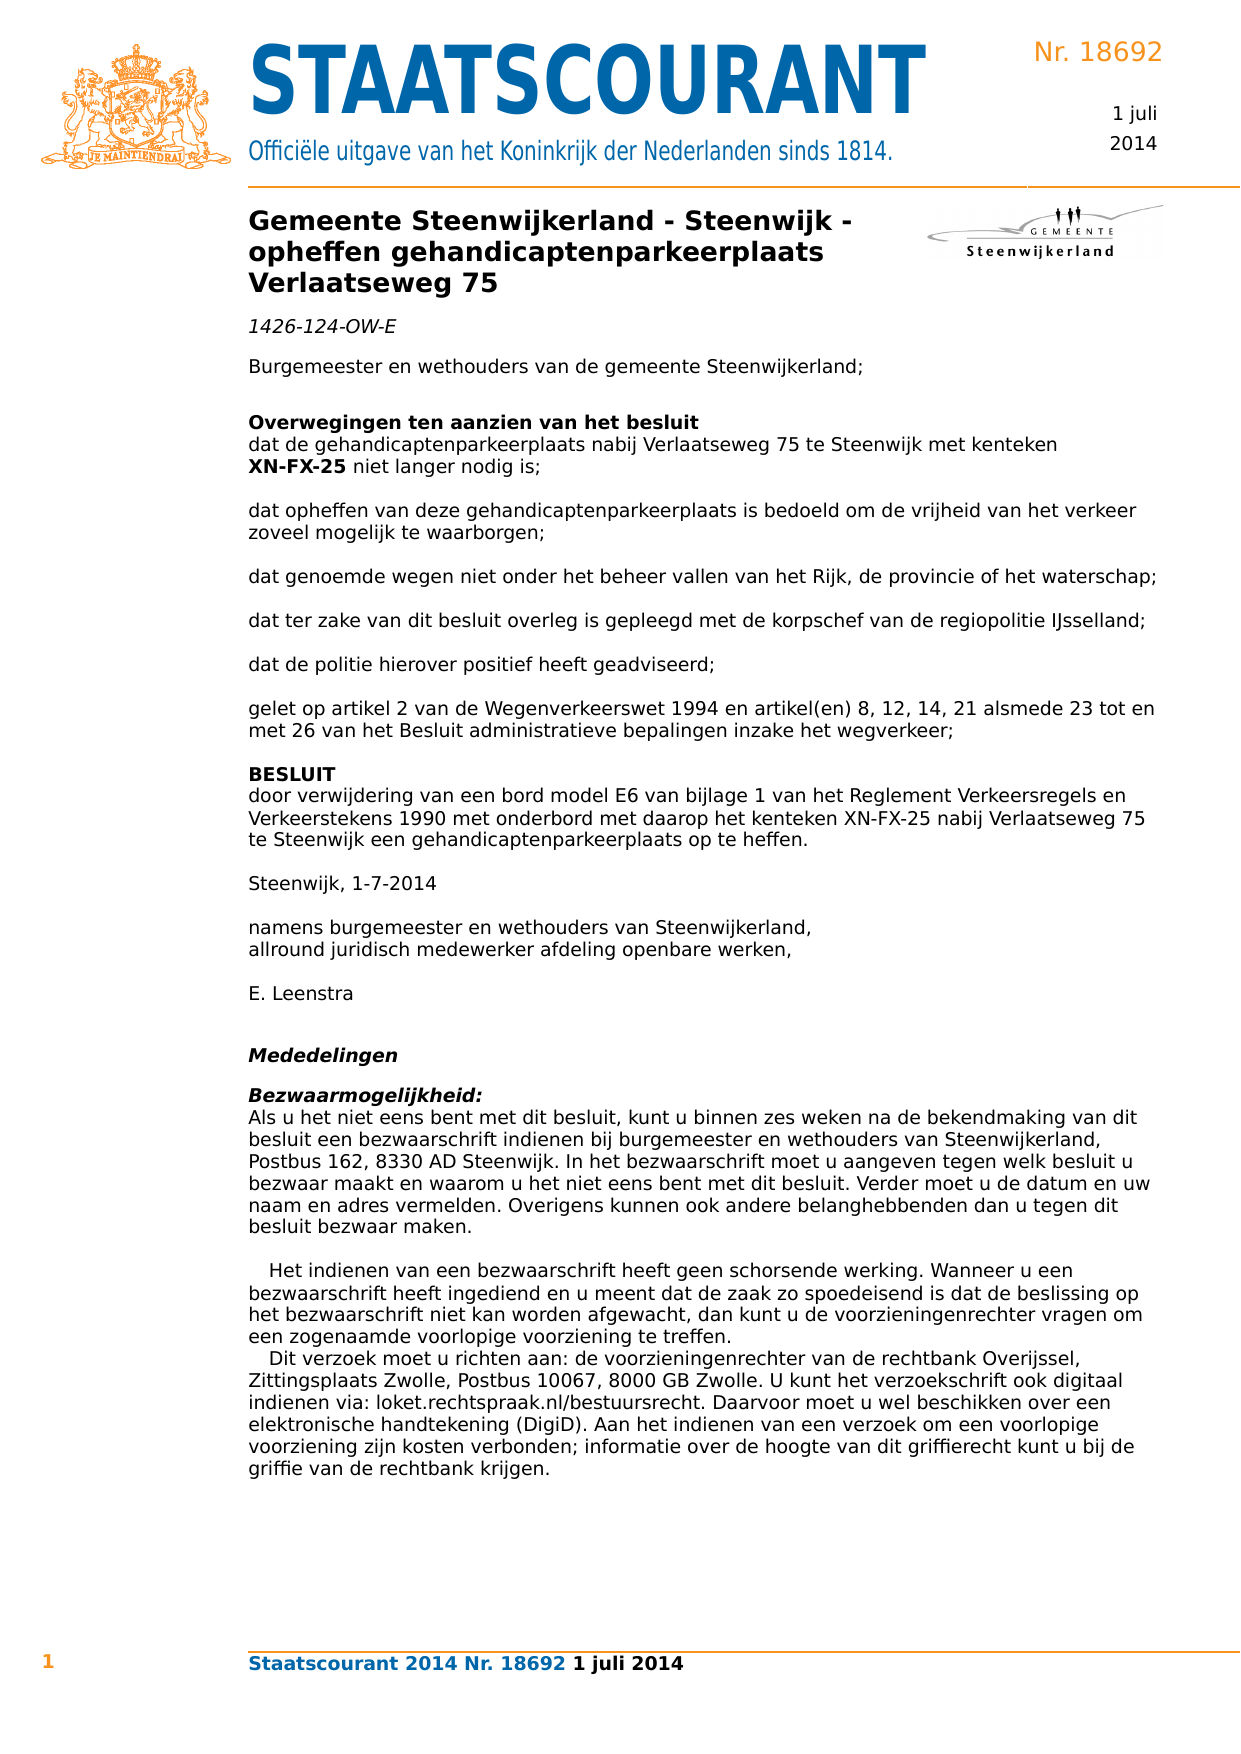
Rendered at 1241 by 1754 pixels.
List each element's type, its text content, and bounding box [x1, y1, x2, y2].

text gelet op artikel 2 van de Wegenverkeerswet 1994 en artikel(en) 8, 12, 14, 21 alsmede 23 tot en met 26 van het Besluit administratieve bepalingen inzake het wegverkeer; [248, 697, 1163, 741]
text namens burgemeester en wethouders van Steenwijkerland, [248, 917, 1163, 939]
text Dit verzoek moet u richten aan: de voorzieningenrechter van de rechtbank Overijssel, Zittingsplaats Zwolle, Postbus 10067, 8000 GB Zwolle. U kunt het verzoekschrift ook digitaal indienen via: loket.rechtspraak.nl/bestuursrecht. Daarvoor moet u wel beschikken over een elektronische handtekening (DigiD). Aan het indienen van een verzoek om een voorlopige voorziening zijn kosten verbonden; informatie over de hoogte van dit griffierecht kunt u bij de griffie van de rechtbank krijgen. [248, 1348, 1163, 1480]
subtitle Overwegingen ten aanzien van het besluit [248, 412, 1163, 434]
subtitle Mededelingen [248, 1045, 1163, 1067]
text dat opheffen van deze gehandicaptenparkeerplaats is bedoeld om de vrijheid van het verkeer zoveel mogelijk te waarborgen; [248, 500, 1163, 544]
picture [41, 44, 231, 169]
text Als u het niet eens bent met dit besluit, kunt u binnen zes weken na de bekendmaking van dit besluit een bezwaarschrift indienen bij burgemeester en wethouders van Steenwijkerland, Postbus 162, 8330 AD Steenwijk. In het bezwaarschrift moet u aangeven tegen welk besluit u bezwaar maakt en waarom u het niet eens bent met dit besluit. Verder moet u de datum en uw naam en adres vermelden. Overigens kunnen ook andere belanghebbenden dan u tegen dit besluit bezwaar maken. [248, 1107, 1163, 1238]
subtitle Bezwaarmogelijkheid: [248, 1084, 1163, 1107]
text door verwijdering van een bord model E6 van bijlage 1 van het Reglement Verkeersregels en Verkeerstekens 1990 met onderbord met daarop het kenteken XN-FX-25 nabij Verlaatseweg 75 te Steenwijk een gehandicaptenparkeerplaats op te heffen. [248, 785, 1163, 851]
text dat de gehandicaptenparkeerplaats nabij Verlaatseweg 75 te Steenwijk met kenteken [248, 434, 1163, 456]
text allround juridisch medewerker afdeling openbare werken, [248, 939, 1163, 961]
text dat genoemde wegen niet onder het beheer vallen van het Rijk, de provincie of het waterschap; [248, 566, 1163, 588]
text dat de politie hierover positief heeft geadviseerd; [248, 653, 1163, 676]
text BESLUIT [248, 763, 1163, 785]
text 1426-124-OW-E [248, 316, 1163, 338]
subtitle Gemeente Steenwijkerland - Steenwijk - opheffen gehandicaptenparkeerplaats Verlaatseweg 75 [248, 206, 1163, 299]
text XN-FX-25 niet langer nodig is; [248, 456, 1163, 478]
picture [927, 205, 1164, 259]
text E. Leenstra [248, 983, 1163, 1005]
text dat ter zake van dit besluit overleg is gepleegd met de korpschef van de regiopolitie IJsselland; [248, 609, 1163, 632]
text Steenwijk, 1-7-2014 [248, 873, 1163, 895]
text Het indienen van een bezwaarschrift heeft geen schorsende werking. Wanneer u een bezwaarschrift heeft ingediend en u meent dat de zaak zo spoedeisend is dat de beslissing op het bezwaarschrift niet kan worden afgewacht, dan kunt u de voorzieningenrechter vragen om een zogenaamde voorlopige voorziening te treffen. [248, 1260, 1163, 1348]
text Burgemeester en wethouders van de gemeente Steenwijkerland; [248, 356, 1163, 378]
